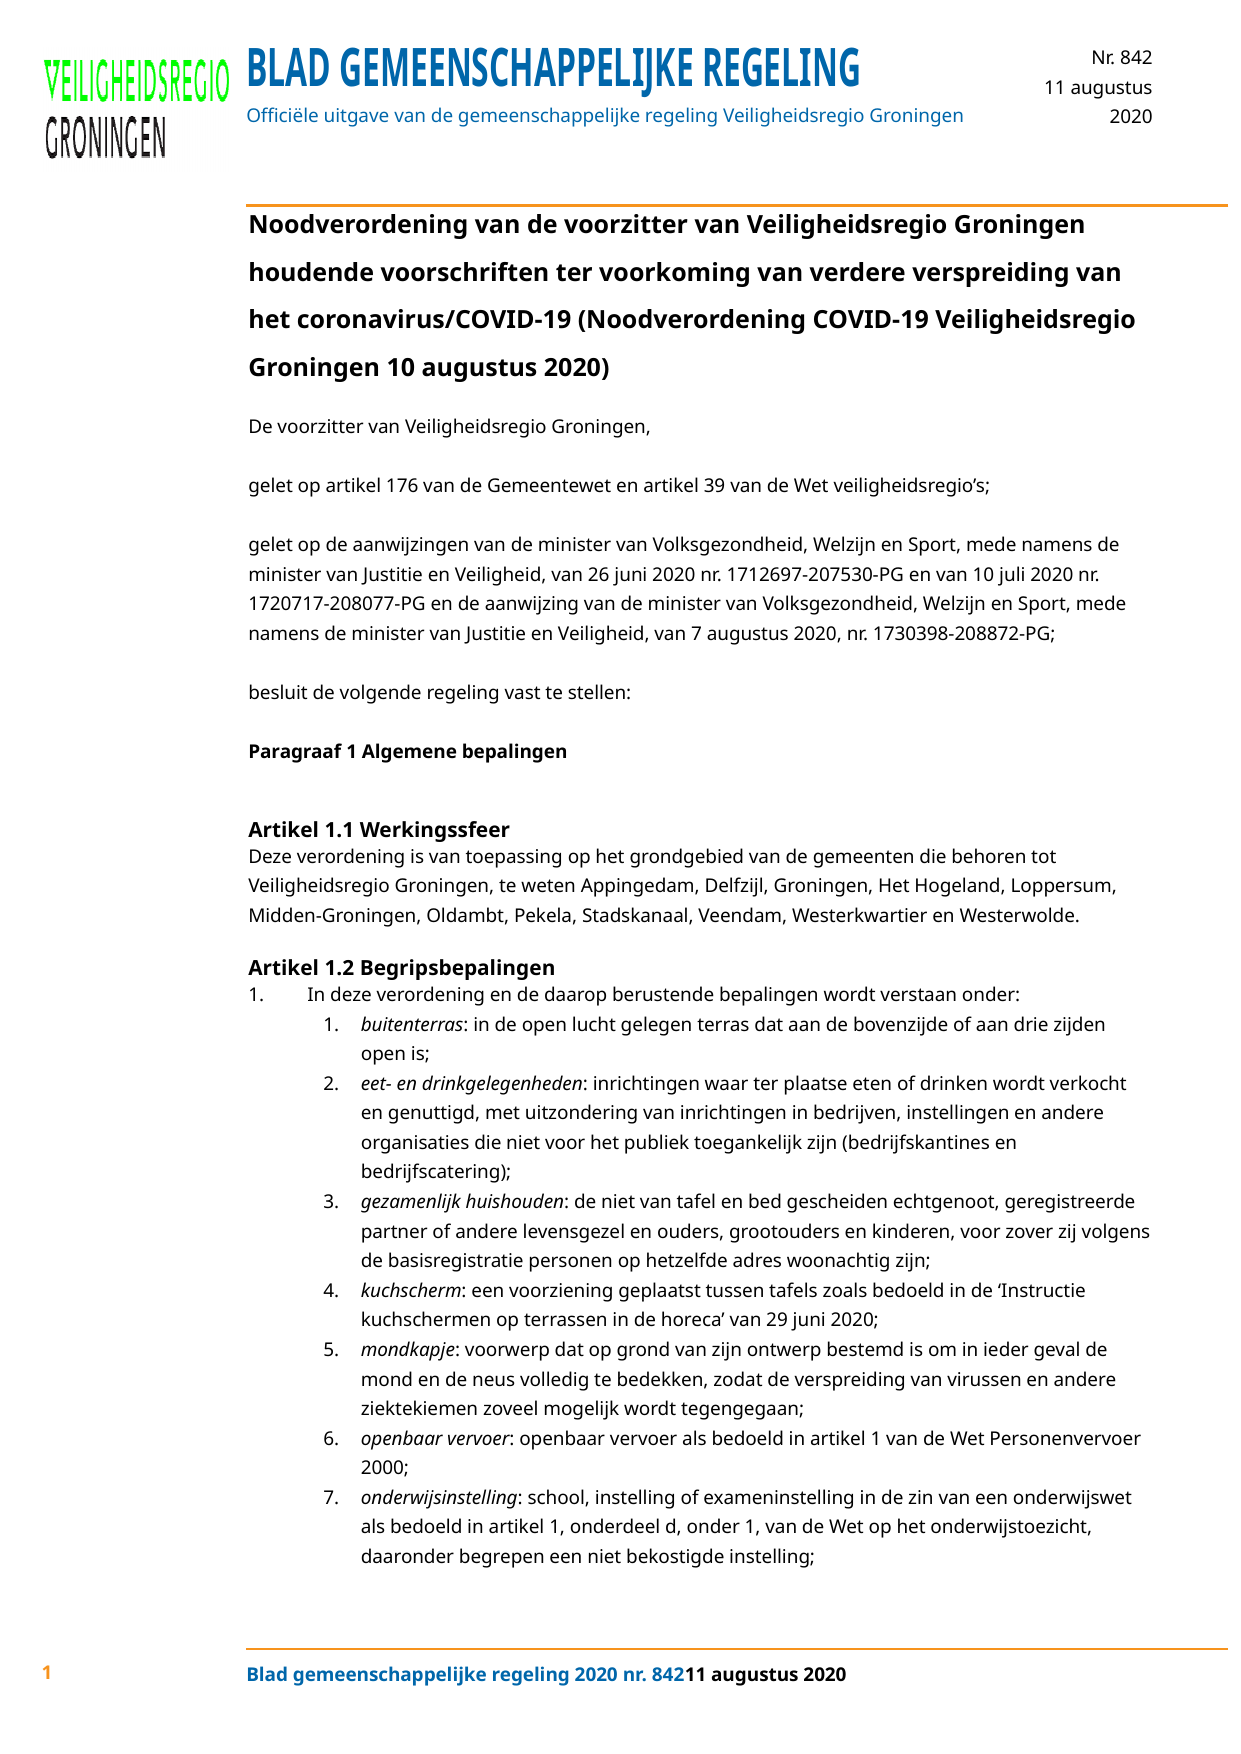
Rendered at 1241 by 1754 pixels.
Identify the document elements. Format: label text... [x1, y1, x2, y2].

list In deze verordening en de daarop berustende bepalingen wordt verstaan onder: [248, 981, 1152, 1007]
text Artikel 1.2 Begripsbepalingen [248, 953, 1152, 981]
list mondkapje: voorwerp dat op grond van zijn ontwerp bestemd is om in ieder geval de mond en de neus volledig te bedekken, zodat de verspreiding van virussen en andere ziektekiemen zoveel mogelijk wordt tegengegaan; [323, 1336, 1152, 1421]
text De voorzitter van Veiligheidsregio Groningen, [248, 413, 1152, 439]
text Deze verordening is van toepassing op het grondgebied van de gemeenten die behoren tot Veiligheidsregio Groningen, te weten Appingedam, Delfzijl, Groningen, Het Hogeland, Loppersum, Midden-Groningen, Oldambt, Pekela, Stadskanaal, Veendam, Westerkwartier en Westerwolde. [248, 843, 1152, 928]
picture [41, 47, 231, 172]
list eet- en drinkgelegenheden: inrichtingen waar ter plaatse eten of drinken wordt verkocht en genuttigd, met uitzondering van inrichtingen in bedrijven, instellingen en andere organisaties die niet voor het publiek toegankelijk zijn (bedrijfskantines en bedrijfscatering); [323, 1070, 1152, 1184]
text gelet op de aanwijzingen van de minister van Volksgezondheid, Welzijn en Sport, mede namens de minister van Justitie en Veiligheid, van 26 juni 2020 nr. 1712697-207530-PG en van 10 juli 2020 nr. 1720717-208077-PG en de aanwijzing van de minister van Volksgezondheid, Welzijn en Sport, mede namens de minister van Justitie en Veiligheid, van 7 augustus 2020, nr. 1730398-208872-PG; [248, 531, 1152, 646]
text gelet op artikel 176 van de Gemeentewet en artikel 39 van de Wet veiligheidsregio’s; [248, 472, 1152, 498]
list kuchscherm: een voorziening geplaatst tussen tafels zoals bedoeld in de ‘Instructie kuchschermen op terrassen in de horeca’ van 29 juni 2020; [323, 1277, 1152, 1332]
list buitenterras: in de open lucht gelegen terras dat aan de bovenzijde of aan drie zijden open is; [323, 1011, 1152, 1066]
text Paragraaf 1 Algemene bepalingen [248, 738, 1152, 764]
text Artikel 1.1 Werkingssfeer [248, 815, 1152, 843]
text besluit de volgende regeling vast te stellen: [248, 679, 1152, 705]
text Noodverordening van de voorzitter van Veiligheidsregio Groningen houdende voorschriften ter voorkoming van verdere verspreiding van het coronavirus/COVID-19 (Noodverordening COVID-19 Veiligheidsregio Groningen 10 augustus 2020) [248, 207, 1152, 384]
list gezamenlijk huishouden: de niet van tafel en bed gescheiden echtgenoot, geregistreerde partner of andere levensgezel en ouders, grootouders en kinderen, voor zover zij volgens de basisregistratie personen op hetzelfde adres woonachtig zijn; [323, 1188, 1152, 1273]
list openbaar vervoer: openbaar vervoer als bedoeld in artikel 1 van de Wet Personenvervoer 2000; [323, 1425, 1152, 1480]
list onderwijsinstelling: school, instelling of exameninstelling in de zin van een onderwijswet als bedoeld in artikel 1, onderdeel d, onder 1, van de Wet op het onderwijstoezicht, daaronder begrepen een niet bekostigde instelling; [323, 1484, 1152, 1569]
